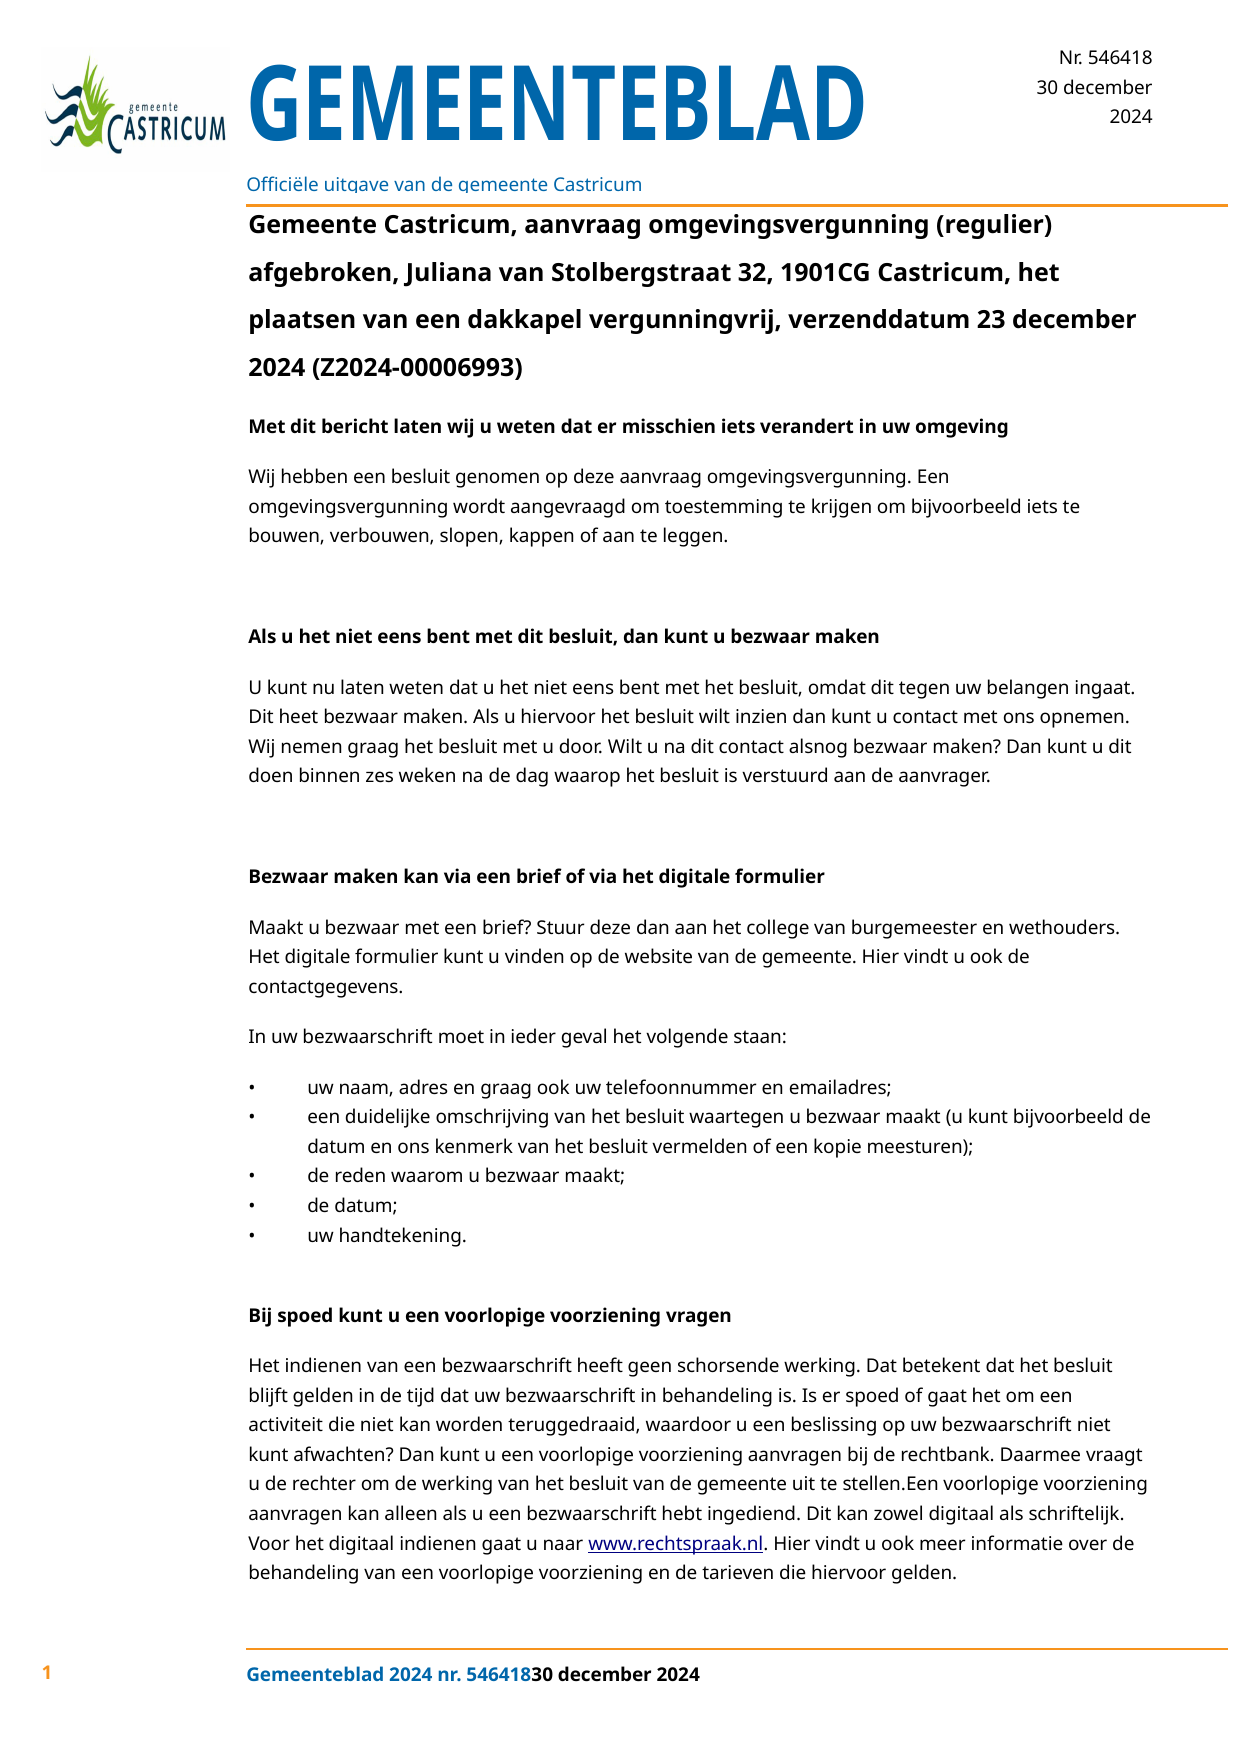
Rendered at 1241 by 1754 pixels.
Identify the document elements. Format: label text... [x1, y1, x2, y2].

text In uw bezwaarschrift moet in ieder geval het volgende staan: [248, 1023, 1152, 1049]
text Met dit bericht laten wij u weten dat er misschien iets verandert in uw omgeving [248, 413, 1152, 439]
text Als u het niet eens bent met dit besluit, dan kunt u bezwaar maken [248, 623, 1152, 649]
list uw handtekening. [248, 1222, 1152, 1248]
text Gemeente Castricum, aanvraag omgevingsvergunning (regulier) afgebroken, Juliana van Stolbergstraat 32, 1901CG Castricum, het plaatsen van een dakkapel vergunningvrij, verzenddatum 23 december 2024 (Z2024-00006993) [248, 207, 1152, 384]
text Bij spoed kunt u een voorlopige voorziening vragen [248, 1302, 1152, 1328]
text Wij hebben een besluit genomen op deze aanvraag omgevingsvergunning. Een omgevingsvergunning wordt aangevraagd om toestemming te krijgen om bijvoorbeeld iets te bouwen, verbouwen, slopen, kappen of aan te leggen. [248, 463, 1152, 548]
list de reden waarom u bezwaar maakt; [248, 1163, 1152, 1188]
text Bezwaar maken kan via een brief of via het digitale formulier [248, 863, 1152, 889]
text Het indienen van een bezwaarschrift heeft geen schorsende werking. Dat betekent dat het besluit blijft gelden in de tijd dat uw bezwaarschrift in behandeling is. Is er spoed of gaat het om een activiteit die niet kan worden teruggedraaid, waardoor u een beslissing op uw bezwaarschrift niet kunt afwachten? Dan kunt u een voorlopige voorziening aanvragen bij de rechtbank. Daarmee vraagt u de rechter om de werking van het besluit van de gemeente uit te stellen.Een voorlopige voorziening aanvragen kan alleen als u een bezwaarschrift hebt ingediend. Dit kan zowel digitaal als schriftelijk. Voor het digitaal indienen gaat u naar www.rechtspraak.nl. Hier vindt u ook meer informatie over de behandeling van een voorlopige voorziening en de tarieven die hiervoor gelden. [248, 1352, 1152, 1585]
list een duidelijke omschrijving van het besluit waartegen u bezwaar maakt (u kunt bijvoorbeeld de datum en ons kenmerk van het besluit vermelden of een kopie meesturen); [248, 1103, 1152, 1159]
text U kunt nu laten weten dat u het niet eens bent met het besluit, omdat dit tegen uw belangen ingaat. Dit heet bezwaar maken. Als u hiervoor het besluit wilt inzien dan kunt u contact met ons opnemen. Wij nemen graag het besluit met u door. Wilt u na dit contact alsnog bezwaar maken? Dan kunt u dit doen binnen zes weken na de dag waarop het besluit is verstuurd aan de aanvrager. [248, 674, 1152, 788]
picture [41, 47, 231, 172]
text Maakt u bezwaar met een brief? Stuur deze dan aan het college van burgemeester en wethouders. Het digitale formulier kunt u vinden op de website van de gemeente. Hier vindt u ook de contactgegevens. [248, 914, 1152, 999]
list uw naam, adres en graag ook uw telefoonnummer en emailadres; [248, 1074, 1152, 1100]
list de datum; [248, 1192, 1152, 1218]
